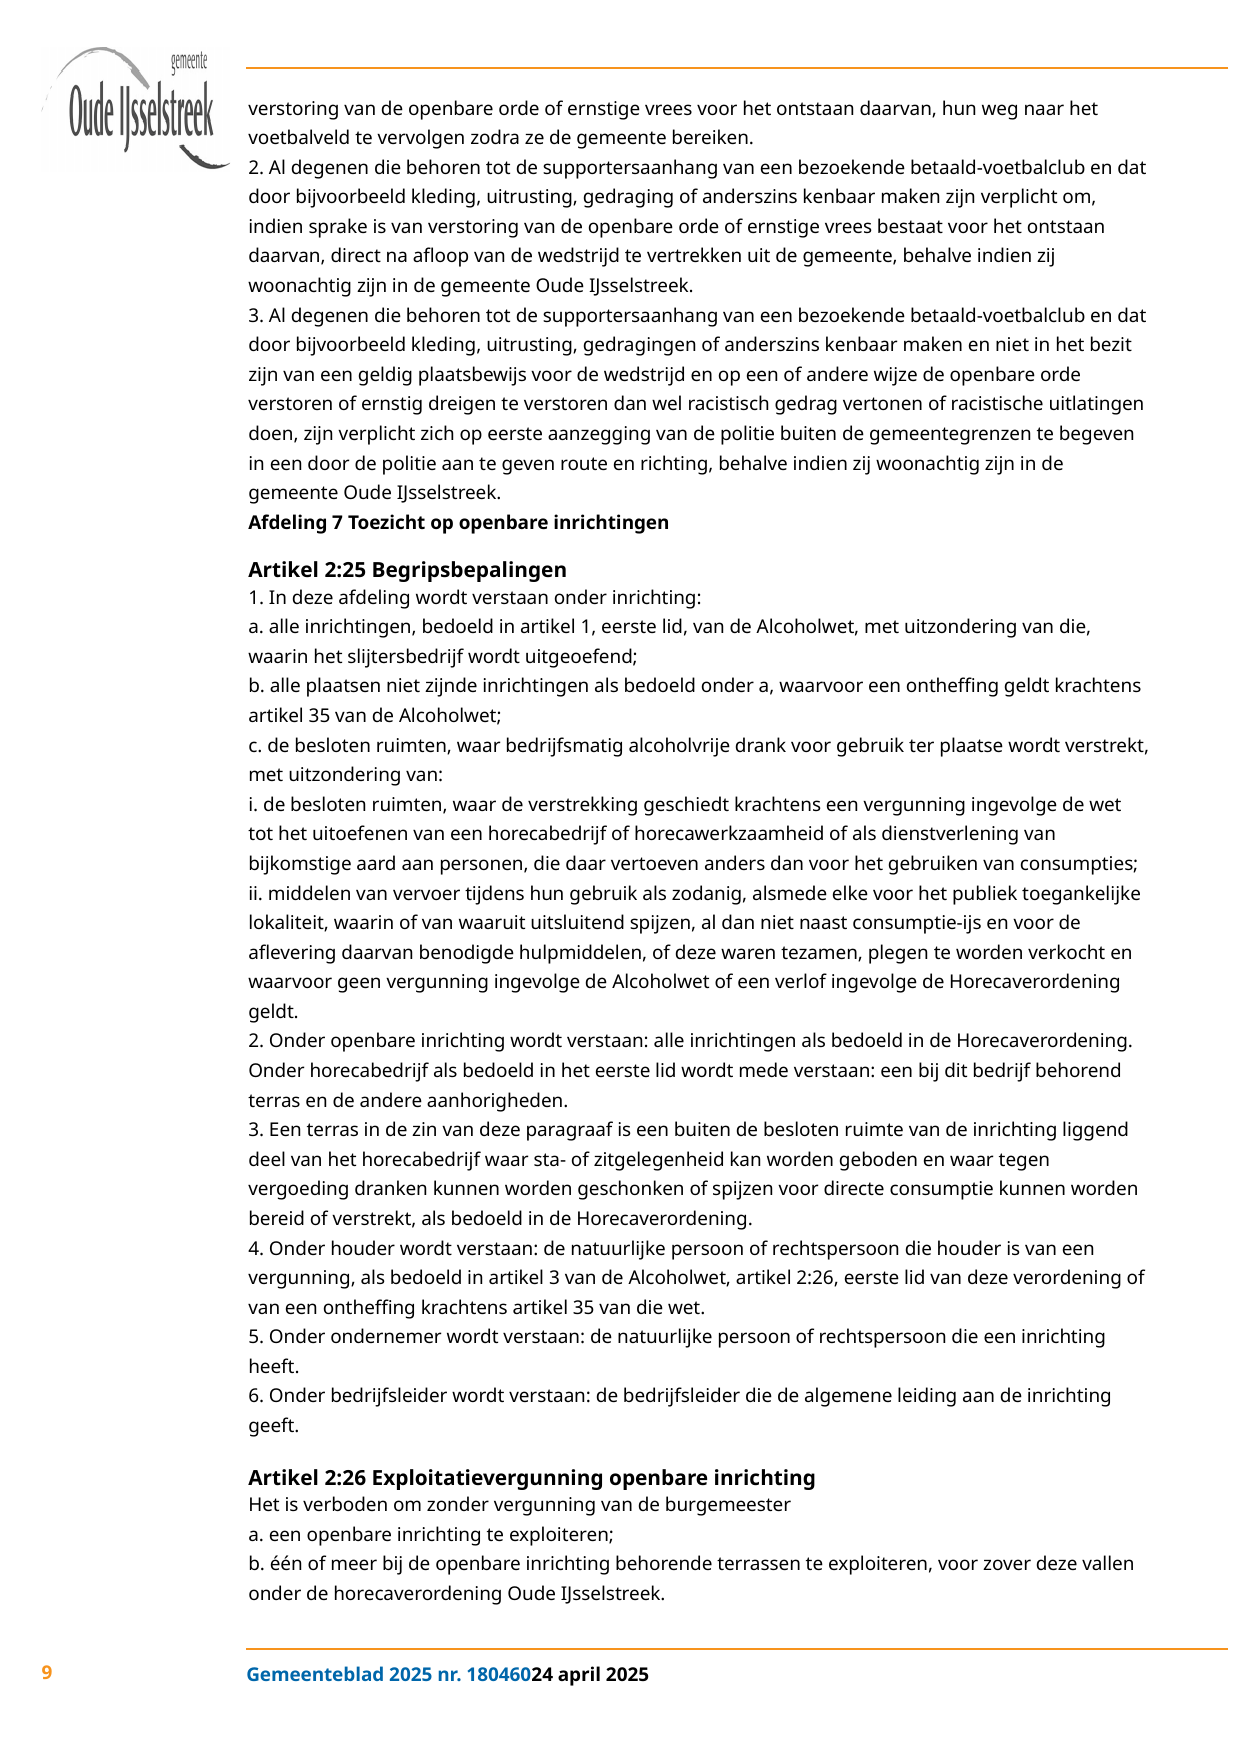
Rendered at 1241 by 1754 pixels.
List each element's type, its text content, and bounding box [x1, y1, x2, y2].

text b. één of meer bij de openbare inrichting behorende terrassen te exploiteren, voor zover deze vallen onder de horecaverordening Oude IJsselstreek. [248, 1550, 1152, 1606]
text ii. middelen van vervoer tijdens hun gebruik als zodanig, alsmede elke voor het publiek toegankelijke lokaliteit, waarin of van waaruit uitsluitend spijzen, al dan niet naast consumptie-ijs en voor de aflevering daarvan benodigde hulpmiddelen, of deze waren tezamen, plegen te worden verkocht en waarvoor geen vergunning ingevolge de Alcoholwet of een verlof ingevolge de Horecaverordening geldt. [248, 880, 1152, 1024]
text 3. Al degenen die behoren tot de supportersaanhang van een bezoekende betaald-voetbalclub en dat door bijvoorbeeld kleding, uitrusting, gedragingen of anderszins kenbaar maken en niet in het bezit zijn van een geldig plaatsbewijs voor de wedstrijd en op een of andere wijze de openbare orde verstoren of ernstig dreigen te verstoren dan wel racistisch gedrag vertonen of racistische uitlatingen doen, zijn verplicht zich op eerste aanzegging van de politie buiten de gemeentegrenzen te begeven in een door de politie aan te geven route en richting, behalve indien zij woonachtig zijn in de gemeente Oude IJsselstreek. [248, 302, 1152, 505]
text i. de besloten ruimten, waar de verstrekking geschiedt krachtens een vergunning ingevolge de wet tot het uitoefenen van een horecabedrijf of horecawerkzaamheid of als dienstverlening van bijkomstige aard aan personen, die daar vertoeven anders dan voor het gebruiken van consumpties; [248, 791, 1152, 876]
text Afdeling 7 Toezicht op openbare inrichtingen [248, 509, 1152, 535]
text 6. Onder bedrijfsleider wordt verstaan: de bedrijfsleider die de algemene leiding aan de inrichting geeft. [248, 1383, 1152, 1438]
text a. alle inrichtingen, bedoeld in artikel 1, eerste lid, van de Alcoholwet, met uitzondering van die, waarin het slijtersbedrijf wordt uitgeoefend; [248, 613, 1152, 669]
text Artikel 2:26 Exploitatievergunning openbare inrichting [248, 1463, 1152, 1491]
text b. alle plaatsen niet zijnde inrichtingen als bedoeld onder a, waarvoor een ontheffing geldt krachtens artikel 35 van de Alcoholwet; [248, 673, 1152, 728]
text 2. Al degenen die behoren tot de supportersaanhang van een bezoekende betaald-voetbalclub en dat door bijvoorbeeld kleding, uitrusting, gedraging of anderszins kenbaar maken zijn verplicht om, indien sprake is van verstoring van de openbare orde of ernstige vrees bestaat voor het ontstaan daarvan, direct na afloop van de wedstrijd te vertrekken uit de gemeente, behalve indien zij woonachtig zijn in de gemeente Oude IJsselstreek. [248, 154, 1152, 298]
text 3. Een terras in de zin van deze paragraaf is een buiten de besloten ruimte van de inrichting liggend deel van het horecabedrijf waar sta- of zitgelegenheid kan worden geboden en waar tegen vergoeding dranken kunnen worden geschonken of spijzen voor directe consumptie kunnen worden bereid of verstrekt, als bedoeld in de Horecaverordening. [248, 1116, 1152, 1231]
text Het is verboden om zonder vergunning van de burgemeester [248, 1491, 1152, 1517]
text Artikel 2:25 Begripsbepalingen [248, 556, 1152, 584]
text a. een openbare inrichting te exploiteren; [248, 1521, 1152, 1546]
text Onder horecabedrijf als bedoeld in het eerste lid wordt mede verstaan: een bij dit bedrijf behorend terras en de andere aanhorigheden. [248, 1057, 1152, 1113]
picture [41, 47, 231, 172]
text c. de besloten ruimten, waar bedrijfsmatig alcoholvrije drank voor gebruik ter plaatse wordt verstrekt, met uitzondering van: [248, 732, 1152, 787]
text 1. In deze afdeling wordt verstaan onder inrichting: [248, 584, 1152, 610]
text 5. Onder ondernemer wordt verstaan: de natuurlijke persoon of rechtspersoon die een inrichting heeft. [248, 1323, 1152, 1379]
text verstoring van de openbare orde of ernstige vrees voor het ontstaan daarvan, hun weg naar het voetbalveld te vervolgen zodra ze de gemeente bereiken. [248, 95, 1152, 150]
text 4. Onder houder wordt verstaan: de natuurlijke persoon of rechtspersoon die houder is van een vergunning, als bedoeld in artikel 3 van de Alcoholwet, artikel 2:26, eerste lid van deze verordening of van een ontheffing krachtens artikel 35 van die wet. [248, 1235, 1152, 1320]
text 2. Onder openbare inrichting wordt verstaan: alle inrichtingen als bedoeld in de Horecaverordening. [248, 1028, 1152, 1053]
